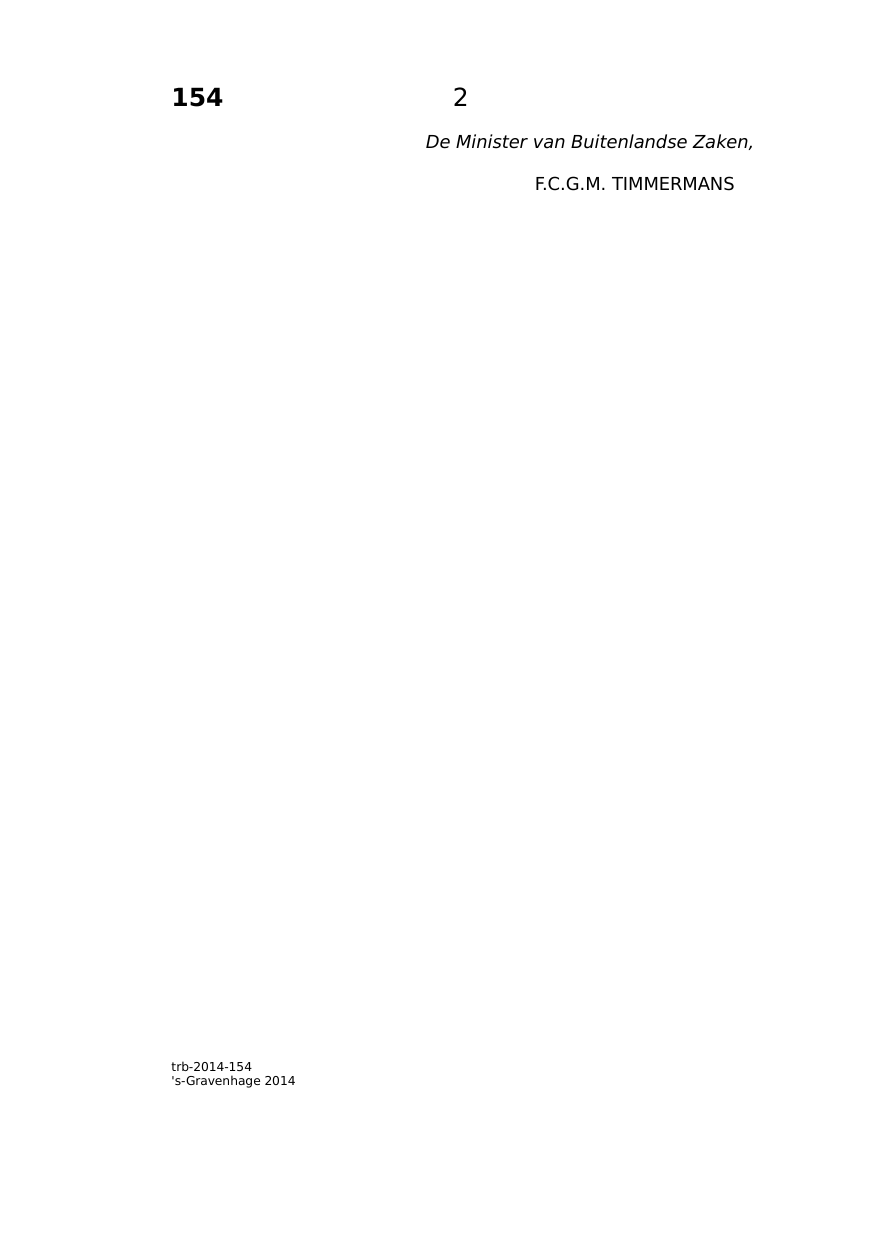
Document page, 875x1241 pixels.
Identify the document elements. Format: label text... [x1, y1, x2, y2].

text 's-Gravenhage 2014 [171, 1074, 405, 1088]
text De Minister van Buitenlandse Zaken, F.C.G.M. TIMMERMANS [171, 132, 756, 194]
text trb-2014-154 [171, 1060, 405, 1074]
